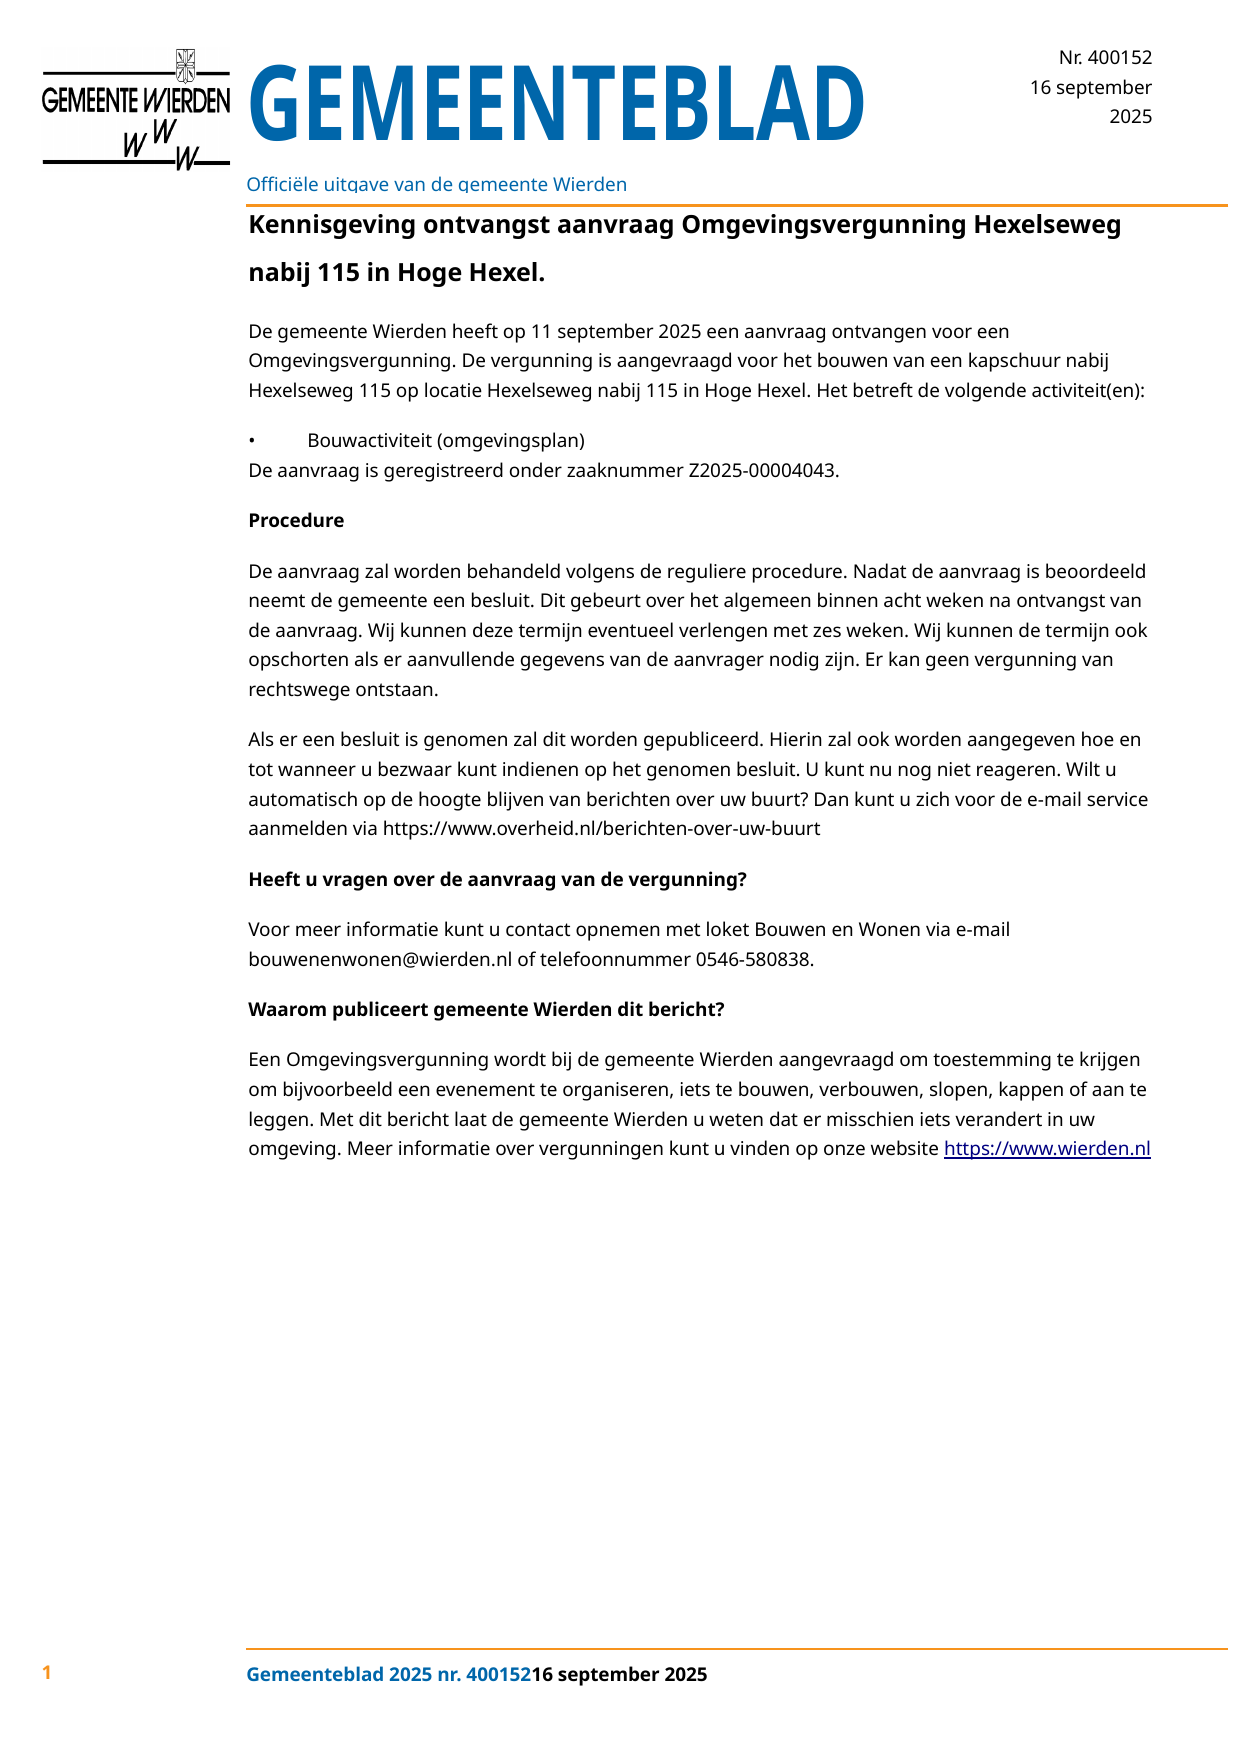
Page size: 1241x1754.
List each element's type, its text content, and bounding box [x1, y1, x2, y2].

text De gemeente Wierden heeft op 11 september 2025 een aanvraag ontvangen voor een Omgevingsvergunning. De vergunning is aangevraagd voor het bouwen van een kapschuur nabij Hexelseweg 115 op locatie Hexelseweg nabij 115 in Hoge Hexel. Het betreft de volgende activiteit(en): [248, 318, 1152, 403]
text Als er een besluit is genomen zal dit worden gepubliceerd. Hierin zal ook worden aangegeven hoe en tot wanneer u bezwaar kunt indienen op het genomen besluit. U kunt nu nog niet reageren. Wilt u automatisch op de hoogte blijven van berichten over uw buurt? Dan kunt u zich voor de e-mail service aanmelden via https://www.overheid.nl/berichten-over-uw-buurt [248, 727, 1152, 841]
text Waarom publiceert gemeente Wierden dit bericht? [248, 996, 1152, 1022]
text Voor meer informatie kunt u contact opnemen met loket Bouwen en Wonen via e-mail bouwenenwonen@wierden.nl of telefoonnummer 0546-580838. [248, 916, 1152, 972]
text De aanvraag zal worden behandeld volgens de reguliere procedure. Nadat de aanvraag is beoordeeld neemt de gemeente een besluit. Dit gebeurt over het algemeen binnen acht weken na ontvangst van de aanvraag. Wij kunnen deze termijn eventueel verlengen met zes weken. Wij kunnen de termijn ook opschorten als er aanvullende gegevens van de aanvrager nodig zijn. Er kan geen vergunning van rechtswege ontstaan. [248, 558, 1152, 702]
text Heeft u vragen over de aanvraag van de vergunning? [248, 866, 1152, 892]
picture [41, 47, 231, 172]
text De aanvraag is geregistreerd onder zaaknummer Z2025-00004043. [248, 457, 1152, 483]
text Kennisgeving ontvangst aanvraag Omgevingsvergunning Hexelseweg nabij 115 in Hoge Hexel. [248, 207, 1152, 288]
list Bouwactiviteit (omgevingsplan) [248, 427, 1152, 453]
text Procedure [248, 507, 1152, 533]
text Een Omgevingsvergunning wordt bij de gemeente Wierden aangevraagd om toestemming te krijgen om bijvoorbeeld een evenement te organiseren, iets te bouwen, verbouwen, slopen, kappen of aan te leggen. Met dit bericht laat de gemeente Wierden u weten dat er misschien iets verandert in uw omgeving. Meer informatie over vergunningen kunt u vinden op onze website https://www.wierden.nl [248, 1047, 1152, 1161]
